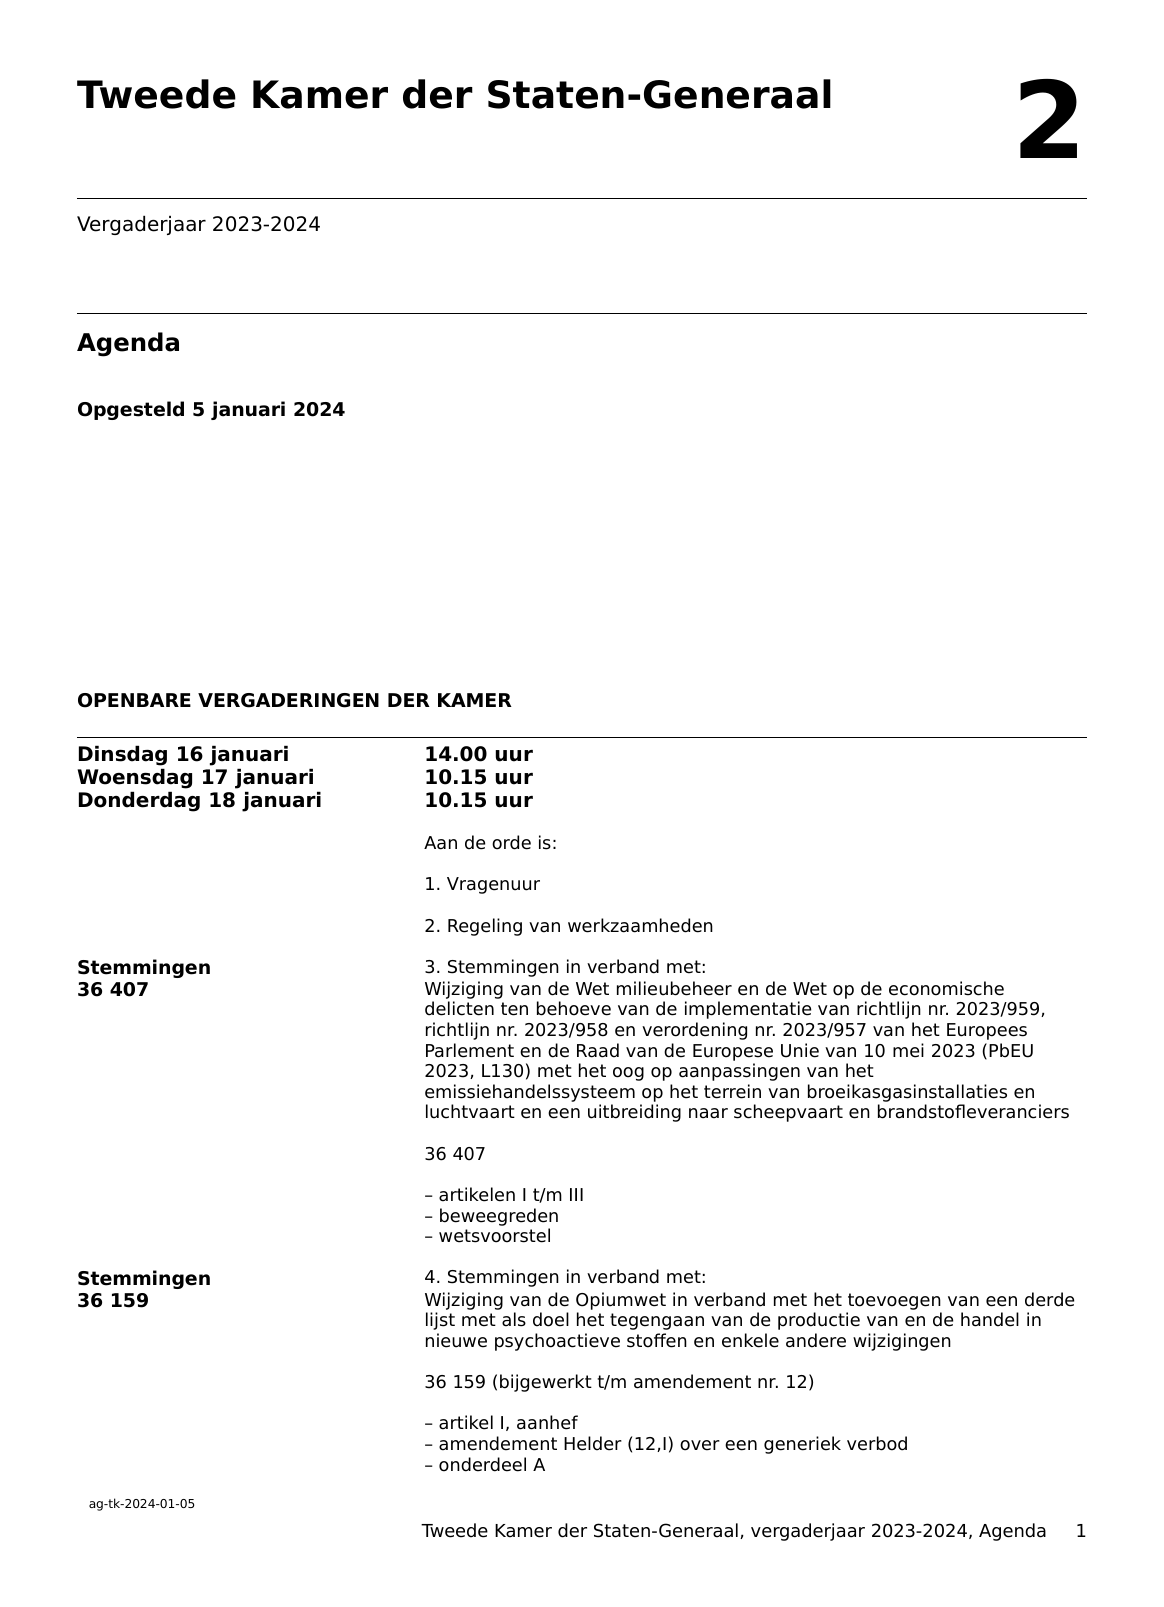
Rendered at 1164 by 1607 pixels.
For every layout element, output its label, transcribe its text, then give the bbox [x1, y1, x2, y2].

table_cell [418, 895, 1087, 916]
table_cell [401, 936, 418, 957]
table_cell [401, 1206, 418, 1226]
table_cell [401, 874, 418, 895]
table_cell [418, 1123, 1087, 1144]
table_cell [77, 1434, 401, 1454]
table_cell [77, 1413, 401, 1434]
table_cell 36 407 [418, 1144, 1087, 1164]
table_cell [77, 833, 401, 854]
text ag-tk-2024-01-05 [88, 1497, 323, 1511]
table_cell [418, 813, 1087, 833]
table_cell [401, 1413, 418, 1434]
table_cell – amendement Helder (12,I) over een generiek verbod [418, 1434, 1087, 1454]
table_cell [401, 979, 418, 1123]
table_cell [77, 1247, 401, 1267]
table_cell [77, 1351, 401, 1372]
table_cell [418, 854, 1087, 874]
table_cell [401, 1290, 418, 1351]
table_cell [422, 314, 1087, 357]
table_cell [77, 1144, 401, 1164]
table_cell 36 159 [77, 1290, 401, 1351]
table_cell 36 407 [77, 979, 401, 1123]
table_cell [77, 813, 401, 833]
table_cell [401, 1247, 418, 1267]
table_cell [401, 1268, 418, 1289]
table_cell [418, 1393, 1087, 1413]
table_cell 4. Stemmingen in verband met: [418, 1268, 1087, 1289]
table_cell [77, 1226, 401, 1247]
table_cell [77, 1372, 401, 1393]
table_header 2 [886, 59, 1087, 198]
table_cell [77, 1123, 401, 1144]
table_cell [401, 1455, 418, 1475]
table_cell [401, 1372, 418, 1393]
table_cell [401, 854, 418, 874]
table_cell 10.15 uur [418, 766, 1087, 789]
table_cell Vergaderjaar 2023-2024 [77, 199, 1087, 313]
table_cell Wijziging van de Opiumwet in verband met het toevoegen van een derde lijst met als doel het tegengaan van de productie van en de handel in nieuwe psychoactieve stoffen en enkele andere wijzigingen [418, 1290, 1087, 1351]
table_cell [77, 1206, 401, 1226]
table_cell [77, 1164, 401, 1185]
table_cell 36 159 (bijgewerkt t/m amendement nr. 12) [418, 1372, 1087, 1393]
table_cell [77, 1393, 401, 1413]
table_cell Wijziging van de Wet milieubeheer en de Wet op de economische delicten ten behoeve van de implementatie van richtlijn nr. 2023/959, richtlijn nr. 2023/958 en verordening nr. 2023/957 van het Europees Parlement en de Raad van de Europese Unie van 10 mei 2023 (PbEU 2023, L130) met het oog op aanpassingen van het emissiehandelssysteem op het terrein van broeikasgasinstallaties en luchtvaart en een uitbreiding naar scheepvaart en brandstofleveranciers [418, 979, 1087, 1123]
table_cell [401, 1226, 418, 1247]
table_cell [401, 1123, 418, 1144]
table_header Dinsdag 16 januari [77, 738, 401, 766]
table_cell [77, 1455, 401, 1475]
table_cell – wetsvoorstel [418, 1226, 1087, 1247]
table_cell [401, 766, 418, 789]
table_cell [401, 957, 418, 979]
table_cell – beweegreden [418, 1206, 1087, 1226]
table_cell – artikelen I t/m III [418, 1185, 1087, 1206]
table_cell [401, 813, 418, 833]
table_cell Stemmingen [77, 1268, 401, 1289]
table_cell 3. Stemmingen in verband met: [418, 957, 1087, 979]
table_cell [401, 833, 418, 854]
subtitle OPENBARE VERGADERINGEN DER KAMER [77, 690, 1087, 712]
table_cell [401, 1434, 418, 1454]
table_cell [401, 895, 418, 916]
table_cell [401, 1393, 418, 1413]
table_cell [77, 916, 401, 936]
table_cell [418, 936, 1087, 957]
table_cell [418, 1247, 1087, 1267]
table_cell [401, 916, 418, 936]
table_cell – artikel I, aanhef [418, 1413, 1087, 1434]
table_cell [401, 1351, 418, 1372]
table_cell 10.15 uur [418, 789, 1087, 812]
table_cell [77, 1185, 401, 1206]
table_cell [401, 1144, 418, 1164]
text Opgesteld 5 januari 2024 [77, 399, 1087, 421]
table_cell [77, 936, 401, 957]
table_cell [77, 874, 401, 895]
table_header Tweede Kamer der Staten-Generaal [77, 59, 886, 198]
table_cell – onderdeel A [418, 1455, 1087, 1475]
table_cell [77, 854, 401, 874]
table_cell Agenda [77, 314, 422, 357]
table_cell [418, 1351, 1087, 1372]
table_cell Donderdag 18 januari [77, 789, 401, 812]
table_header 14.00 uur [418, 738, 1087, 766]
table_cell [401, 789, 418, 812]
table_cell [401, 1164, 418, 1185]
table_cell 1. Vragenuur [418, 874, 1087, 895]
table_cell 2. Regeling van werkzaamheden [418, 916, 1087, 936]
table_cell [401, 1185, 418, 1206]
table_cell [77, 895, 401, 916]
table_cell Aan de orde is: [418, 833, 1087, 854]
table_cell Stemmingen [77, 957, 401, 979]
table_cell Woensdag 17 januari [77, 766, 401, 789]
table_cell [418, 1164, 1087, 1185]
table_header [401, 738, 418, 766]
